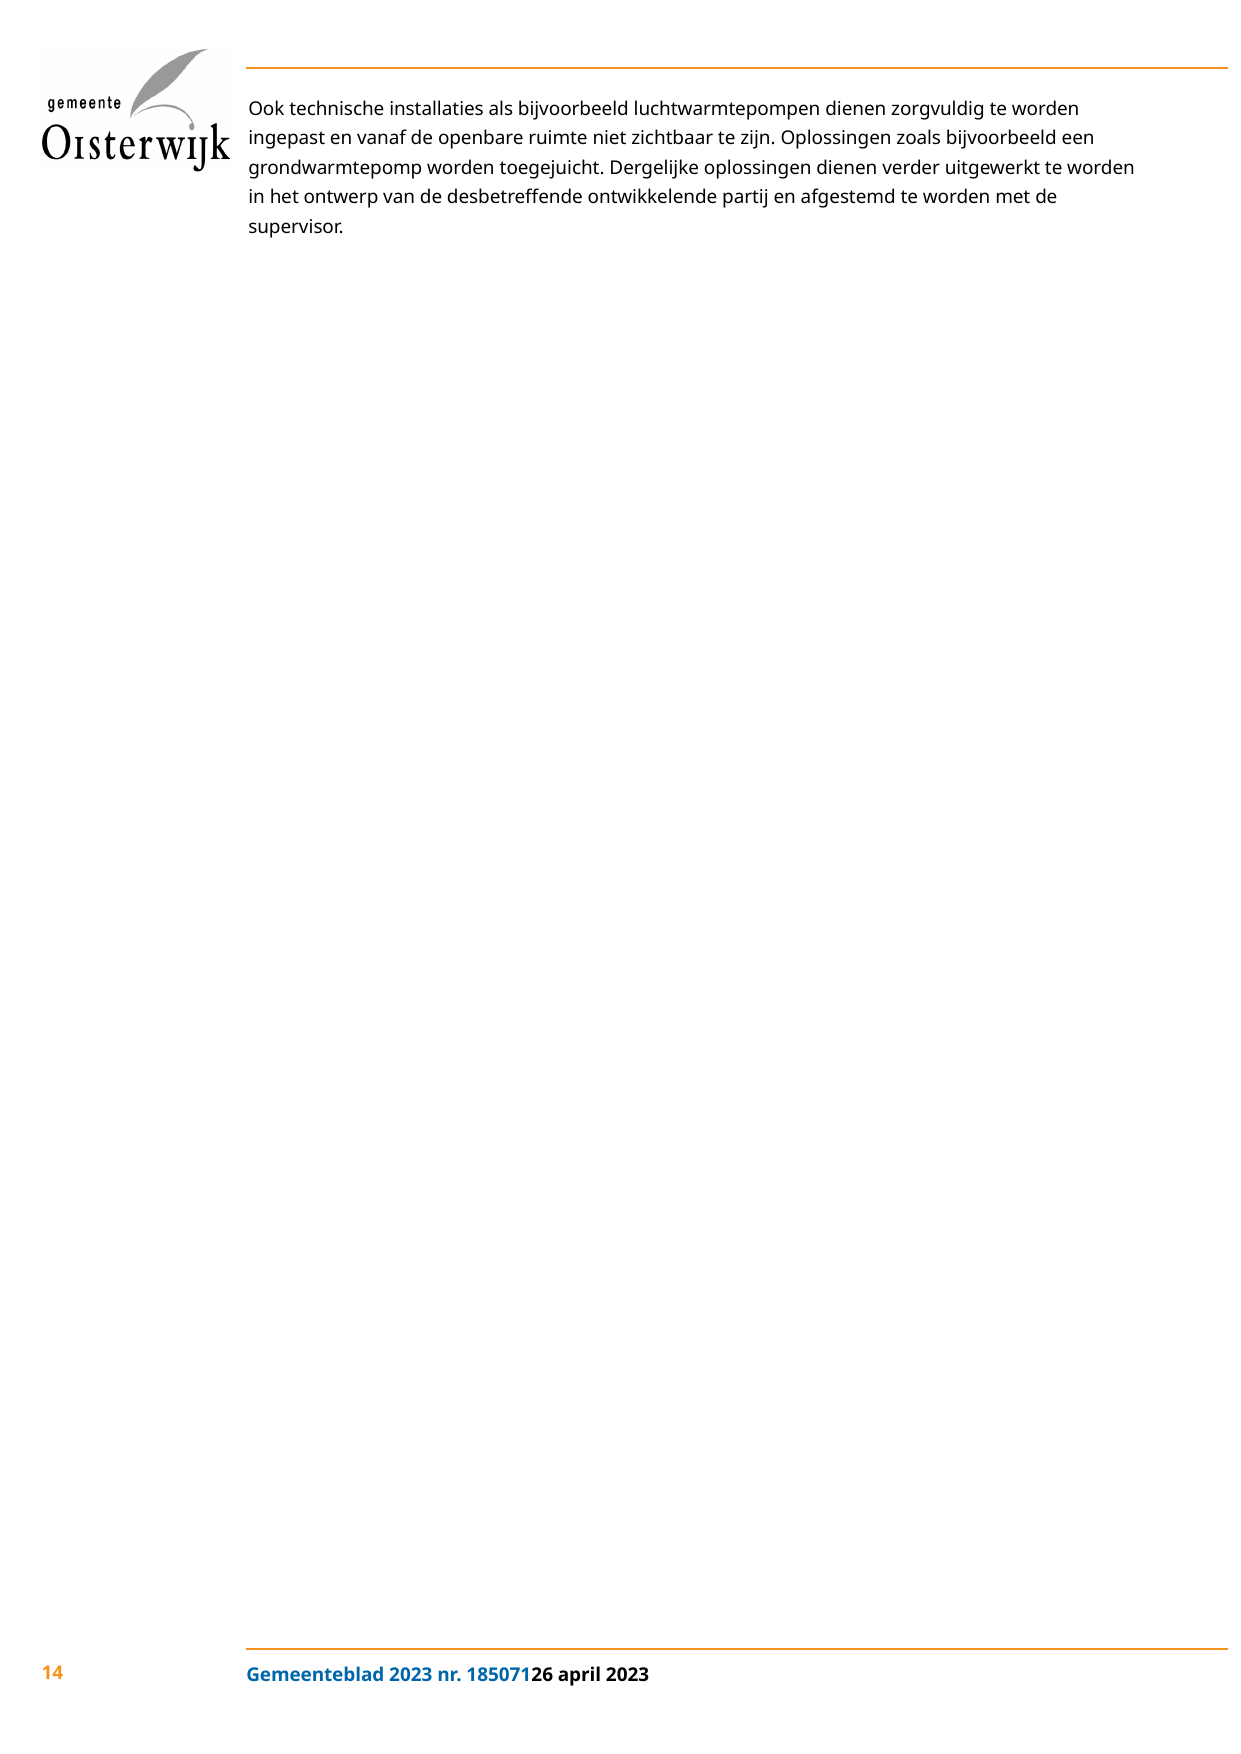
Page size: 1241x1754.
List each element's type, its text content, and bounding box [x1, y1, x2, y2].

picture [41, 47, 231, 172]
text Ook technische installaties als bijvoorbeeld luchtwarmtepompen dienen zorgvuldig te worden ingepast en vanaf de openbare ruimte niet zichtbaar te zijn. Oplossingen zoals bijvoorbeeld een grondwarmtepomp worden toegejuicht. Dergelijke oplossingen dienen verder uitgewerkt te worden in het ontwerp van de desbetreffende ontwikkelende partij en afgestemd te worden met de supervisor. [248, 95, 1152, 239]
